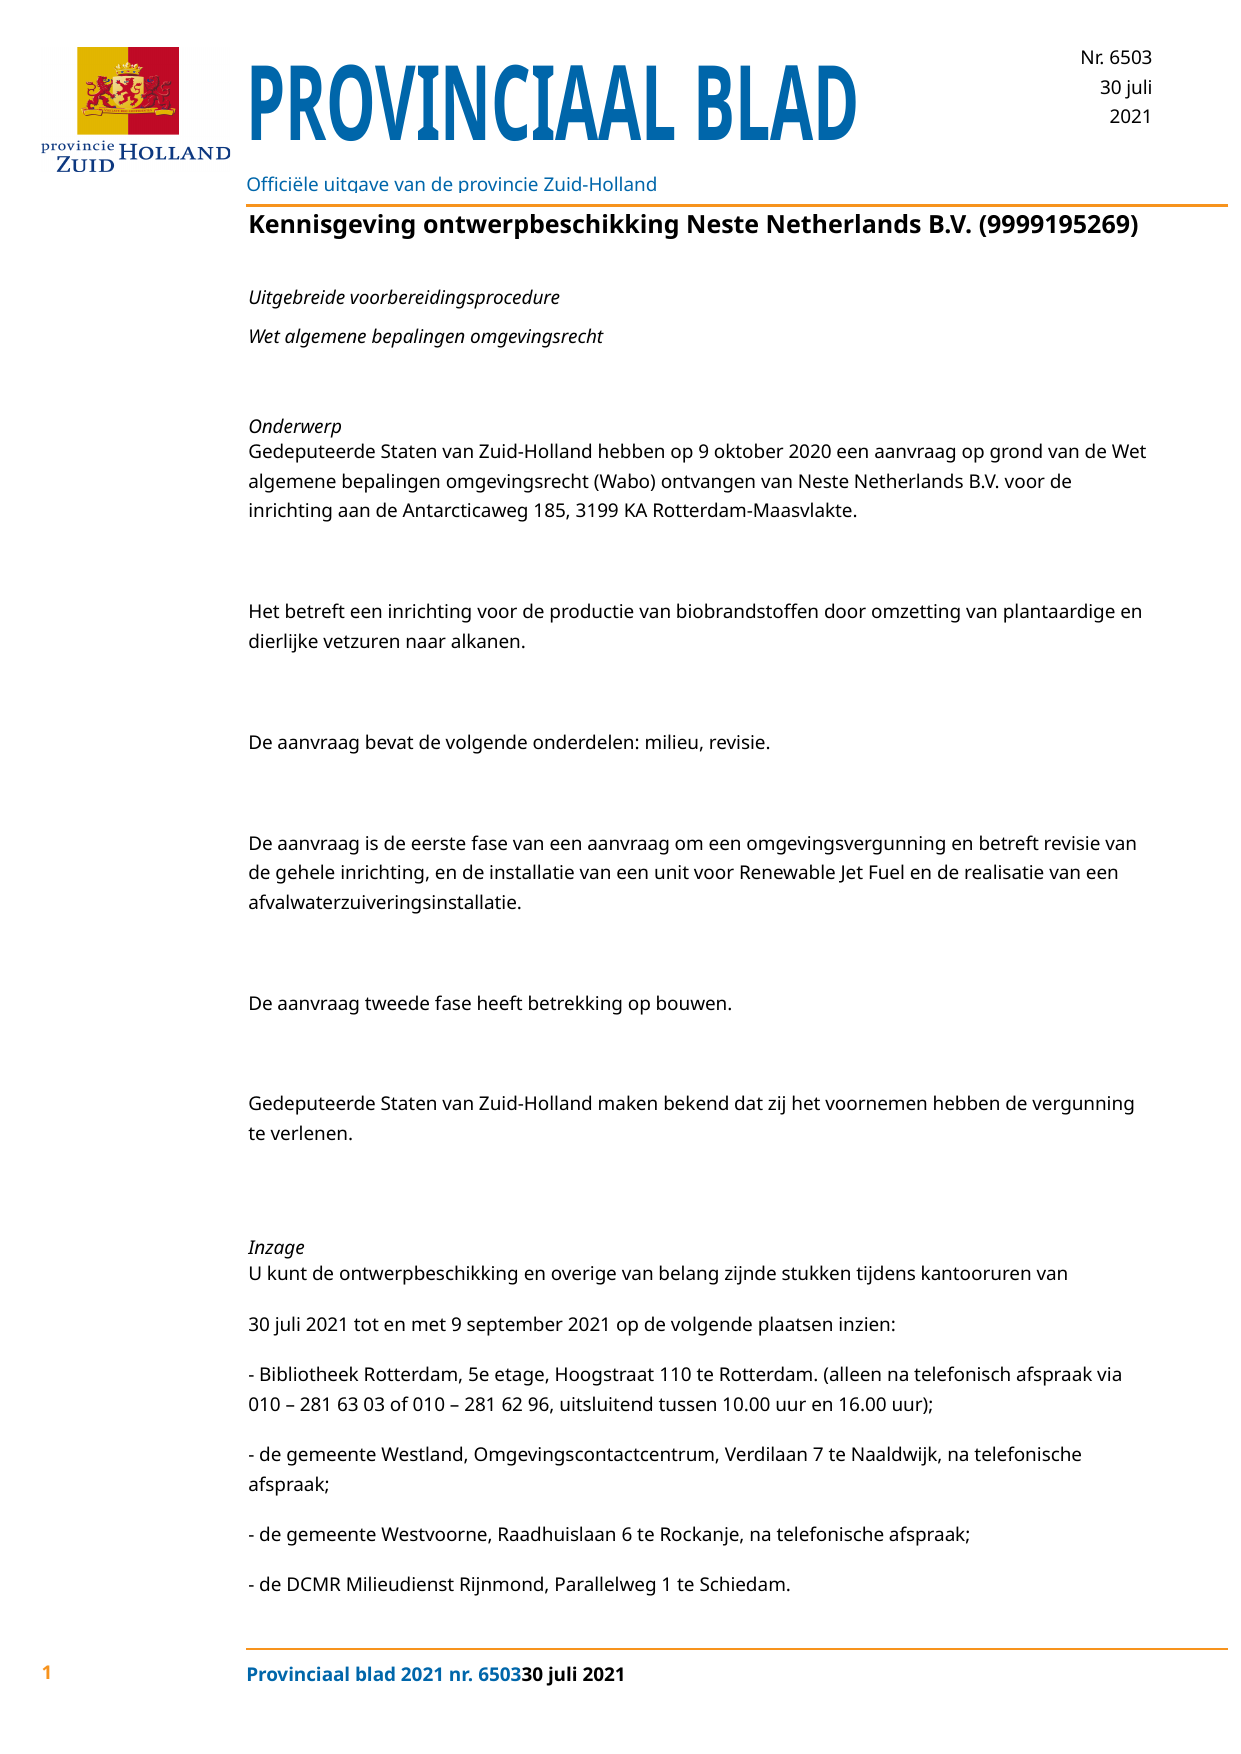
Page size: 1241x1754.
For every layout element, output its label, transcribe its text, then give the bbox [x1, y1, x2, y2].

text De aanvraag tweede fase heeft betrekking op bouwen. [248, 990, 1152, 1016]
text Kennisgeving ontwerpbeschikking Neste Netherlands B.V. (9999195269) [248, 207, 1152, 241]
text Inzage [248, 1234, 1152, 1260]
text Het betreft een inrichting voor de productie van biobrandstoffen door omzetting van plantaardige en dierlijke vetzuren naar alkanen. [248, 598, 1152, 654]
text - de gemeente Westvoorne, Raadhuislaan 6 te Rockanje, na telefonische afspraak; [248, 1521, 1152, 1547]
text Uitgebreide voorbereidingsprocedure [248, 284, 1152, 309]
text De aanvraag is de eerste fase van een aanvraag om een omgevingsvergunning en betreft revisie van de gehele inrichting, en de installatie van een unit voor Renewable Jet Fuel en de realisatie van een afvalwaterzuiveringsinstallatie. [248, 830, 1152, 915]
text U kunt de ontwerpbeschikking en overige van belang zijnde stukken tijdens kantooruren van [248, 1260, 1152, 1286]
text Gedeputeerde Staten van Zuid-Holland maken bekend dat zij het voornemen hebben de vergunning te verlenen. [248, 1091, 1152, 1146]
text 30 juli 2021 tot en met 9 september 2021 op de volgende plaatsen inzien: [248, 1311, 1152, 1336]
text - Bibliotheek Rotterdam, 5e etage, Hoogstraat 110 te Rotterdam. (alleen na telefonisch afspraak via 010 – 281 63 03 of 010 – 281 62 96, uitsluitend tussen 10.00 uur en 16.00 uur); [248, 1361, 1152, 1416]
text Wet algemene bepalingen omgevingsrecht [248, 323, 1152, 349]
text De aanvraag bevat de volgende onderdelen: milieu, revisie. [248, 729, 1152, 755]
picture [41, 47, 231, 172]
text Onderwerp [248, 413, 1152, 438]
text - de gemeente Westland, Omgevingscontactcentrum, Verdilaan 7 te Naaldwijk, na telefonische afspraak; [248, 1441, 1152, 1496]
text Gedeputeerde Staten van Zuid-Holland hebben op 9 oktober 2020 een aanvraag op grond van de Wet algemene bepalingen omgevingsrecht (Wabo) ontvangen van Neste Netherlands B.V. voor de inrichting aan de Antarcticaweg 185, 3199 KA Rotterdam-Maasvlakte. [248, 438, 1152, 523]
text - de DCMR Milieudienst Rijnmond, Parallelweg 1 te Schiedam. [248, 1572, 1152, 1597]
